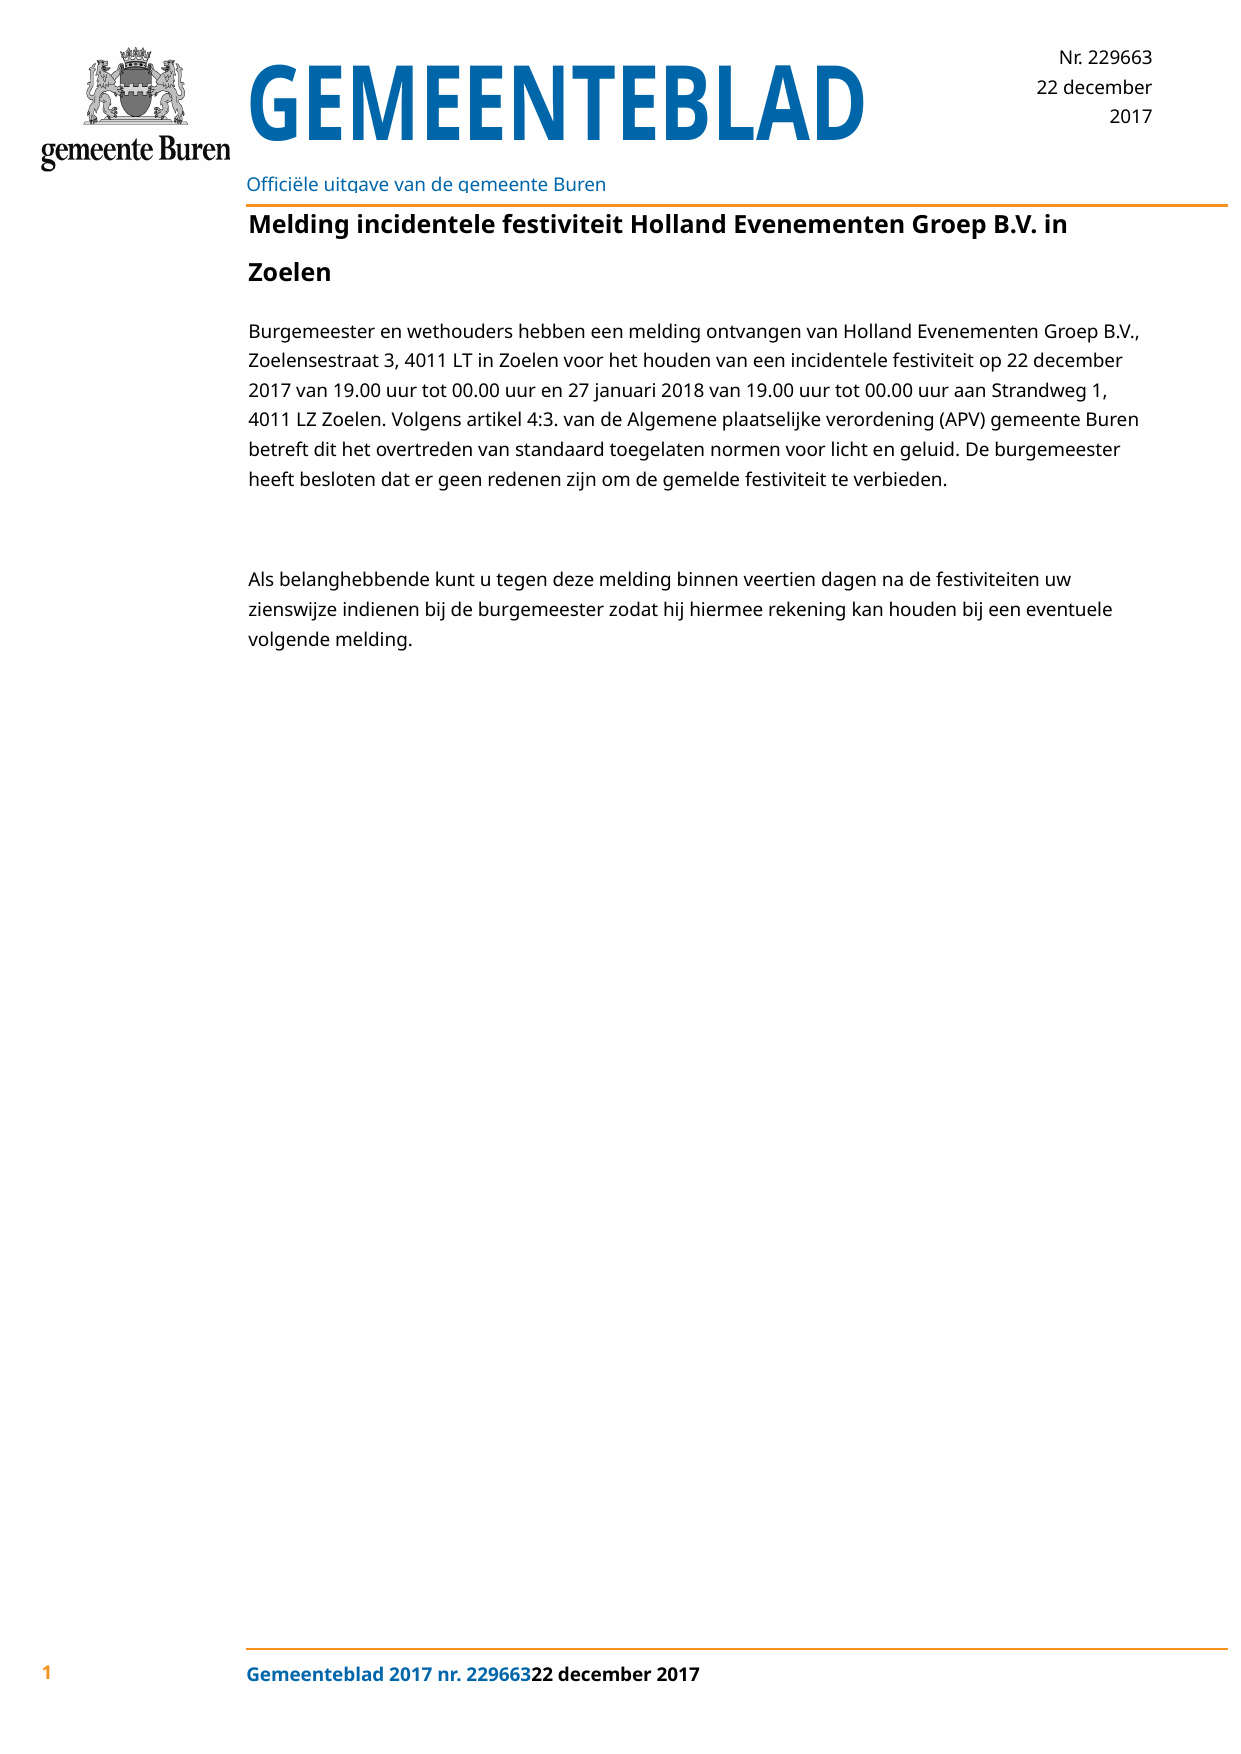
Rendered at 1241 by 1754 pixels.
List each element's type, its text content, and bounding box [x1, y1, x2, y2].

text Als belanghebbende kunt u tegen deze melding binnen veertien dagen na de festiviteiten uw zienswijze indienen bij de burgemeester zodat hij hiermee rekening kan houden bij een eventuele volgende melding. [248, 567, 1152, 652]
text Burgemeester en wethouders hebben een melding ontvangen van Holland Evenementen Groep B.V., Zoelensestraat 3, 4011 LT in Zoelen voor het houden van een incidentele festiviteit op 22 december 2017 van 19.00 uur tot 00.00 uur en 27 januari 2018 van 19.00 uur tot 00.00 uur aan Strandweg 1, 4011 LZ Zoelen. Volgens artikel 4:3. van de Algemene plaatselijke verordening (APV) gemeente Buren betreft dit het overtreden van standaard toegelaten normen voor licht en geluid. De burgemeester heeft besloten dat er geen redenen zijn om de gemelde festiviteit te verbieden. [248, 318, 1152, 492]
picture [41, 47, 231, 172]
text Melding incidentele festiviteit Holland Evenementen Groep B.V. in Zoelen [248, 207, 1152, 288]
